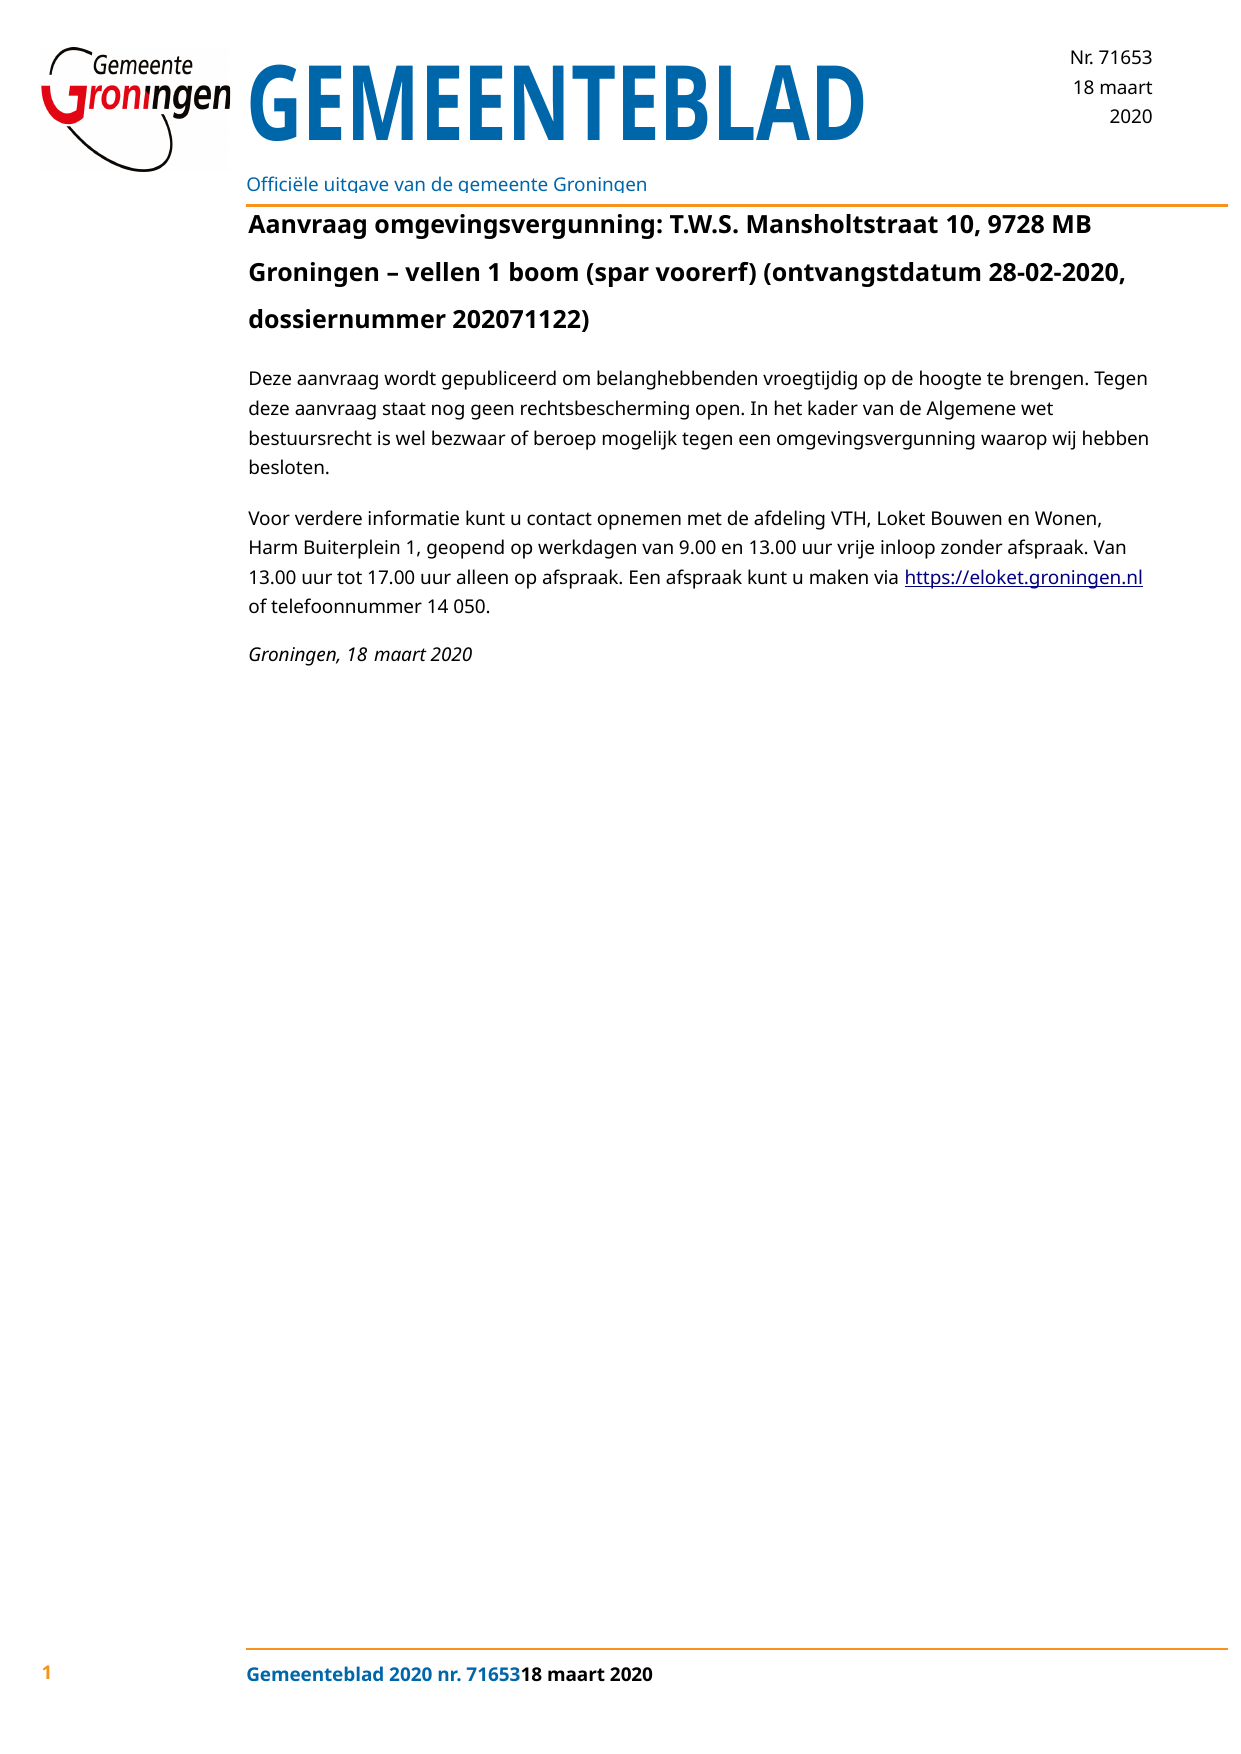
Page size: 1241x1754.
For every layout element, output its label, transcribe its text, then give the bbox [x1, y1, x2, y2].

text Aanvraag omgevingsvergunning: T.W.S. Mansholtstraat 10, 9728 MB Groningen – vellen 1 boom (spar voorerf) (ontvangstdatum 28-02-2020, dossiernummer 202071122) [248, 207, 1152, 336]
picture [41, 47, 231, 172]
text Voor verdere informatie kunt u contact opnemen met de afdeling VTH, Loket Bouwen en Wonen, Harm Buiterplein 1, geopend op werkdagen van 9.00 en 13.00 uur vrije inloop zonder afspraak. Van 13.00 uur tot 17.00 uur alleen op afspraak. Een afspraak kunt u maken via https://eloket.groningen.nl of telefoonnummer 14 050. [248, 505, 1152, 619]
text Groningen, 18 maart 2020 [248, 641, 1152, 667]
text Deze aanvraag wordt gepubliceerd om belanghebbenden vroegtijdig op de hoogte te brengen. Tegen deze aanvraag staat nog geen rechtsbescherming open. In het kader van de Algemene wet bestuursrecht is wel bezwaar of beroep mogelijk tegen een omgevingsvergunning waarop wij hebben besloten. [248, 366, 1152, 480]
